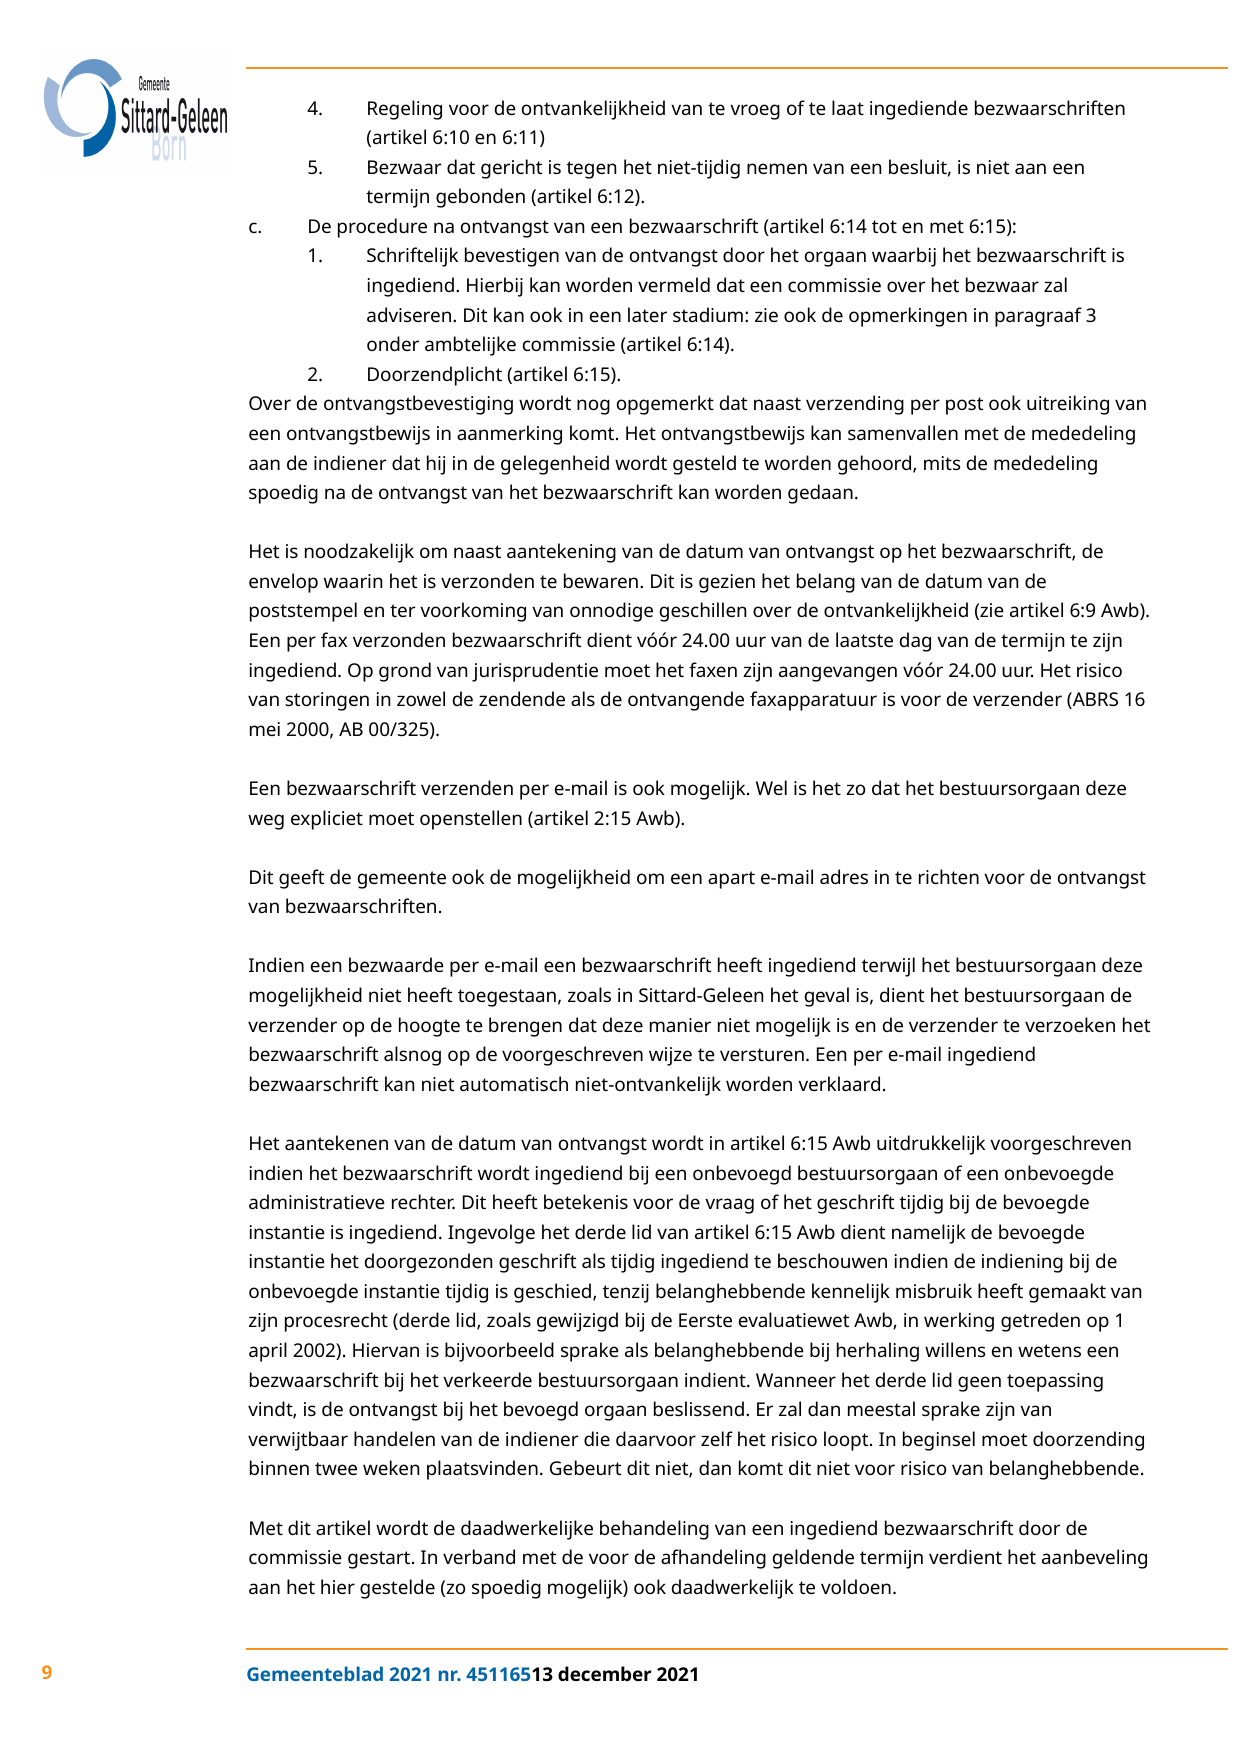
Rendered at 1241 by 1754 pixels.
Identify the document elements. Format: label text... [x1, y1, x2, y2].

text Indien een bezwaarde per e-mail een bezwaarschrift heeft ingediend terwijl het bestuursorgaan deze mogelijkheid niet heeft toegestaan, zoals in Sittard-Geleen het geval is, dient het bestuursorgaan de verzender op de hoogte te brengen dat deze manier niet mogelijk is en de verzender te verzoeken het bezwaarschrift alsnog op de voorgeschreven wijze te versturen. Een per e-mail ingediend bezwaarschrift kan niet automatisch niet-ontvankelijk worden verklaard. [248, 953, 1152, 1097]
text Het aantekenen van de datum van ontvangst wordt in artikel 6:15 Awb uitdrukkelijk voorgeschreven indien het bezwaarschrift wordt ingediend bij een onbevoegd bestuursorgaan of een onbevoegde administratieve rechter. Dit heeft betekenis voor de vraag of het geschrift tijdig bij de bevoegde instantie is ingediend. Ingevolge het derde lid van artikel 6:15 Awb dient namelijk de bevoegde instantie het doorgezonden geschrift als tijdig ingediend te beschouwen indien de indiening bij de onbevoegde instantie tijdig is geschied, tenzij belanghebbende kennelijk misbruik heeft gemaakt van zijn procesrecht (derde lid, zoals gewijzigd bij de Eerste evaluatiewet Awb, in werking getreden op 1 april 2002). Hiervan is bijvoorbeeld sprake als belanghebbende bij herhaling willens en wetens een bezwaarschrift bij het verkeerde bestuursorgaan indient. Wanneer het derde lid geen toepassing vindt, is de ontvangst bij het bevoegd orgaan beslissend. Er zal dan meestal sprake zijn van verwijtbaar handelen van de indiener die daarvoor zelf het risico loopt. In beginsel moet doorzending binnen twee weken plaatsvinden. Gebeurt dit niet, dan komt dit niet voor risico van belanghebbende. [248, 1130, 1152, 1481]
text Het is noodzakelijk om naast aantekening van de datum van ontvangst op het bezwaarschrift, de envelop waarin het is verzonden te bewaren. Dit is gezien het belang van de datum van de poststempel en ter voorkoming van onnodige geschillen over de ontvankelijkheid (zie artikel 6:9 Awb). Een per fax verzonden bezwaarschrift dient vóór 24.00 uur van de laatste dag van de termijn te zijn ingediend. Op grond van jurisprudentie moet het faxen zijn aangevangen vóór 24.00 uur. Het risico van storingen in zowel de zendende als de ontvangende faxapparatuur is voor de verzender (ABRS 16 mei 2000, AB 00/325). [248, 538, 1152, 742]
text Een bezwaarschrift verzenden per e-mail is ook mogelijk. Wel is het zo dat het bestuursorgaan deze weg expliciet moet openstellen (artikel 2:15 Awb). [248, 775, 1152, 831]
list Bezwaar dat gericht is tegen het niet-tijdig nemen van een besluit, is niet aan een termijn gebonden (artikel 6:12). [307, 154, 1152, 209]
text Over de ontvangstbevestiging wordt nog opgemerkt dat naast verzending per post ook uitreiking van een ontvangstbewijs in aanmerking komt. Het ontvangstbewijs kan samenvallen met de mededeling aan de indiener dat hij in de gelegenheid wordt gesteld te worden gehoord, mits de mededeling spoedig na de ontvangst van het bezwaarschrift kan worden gedaan. [248, 391, 1152, 505]
text Dit geeft de gemeente ook de mogelijkheid om een apart e-mail adres in te richten voor de ontvangst van bezwaarschriften. [248, 864, 1152, 919]
picture [41, 47, 231, 172]
text Met dit artikel wordt de daadwerkelijke behandeling van een ingediend bezwaarschrift door de commissie gestart. In verband met de voor de afhandeling geldende termijn verdient het aanbeveling aan het hier gestelde (zo spoedig mogelijk) ook daadwerkelijk te voldoen. [248, 1515, 1152, 1600]
list Regeling voor de ontvankelijkheid van te vroeg of te laat ingediende bezwaarschriften (artikel 6:10 en 6:11) [307, 95, 1152, 150]
list De procedure na ontvangst van een bezwaarschrift (artikel 6:14 tot en met 6:15): [248, 213, 1152, 239]
list Doorzendplicht (artikel 6:15). [307, 361, 1152, 387]
list Schriftelijk bevestigen van de ontvangst door het orgaan waarbij het bezwaarschrift is ingediend. Hierbij kan worden vermeld dat een commissie over het bezwaar zal adviseren. Dit kan ook in een later stadium: zie ook de opmerkingen in paragraaf 3 onder ambtelijke commissie (artikel 6:14). [307, 243, 1152, 357]
